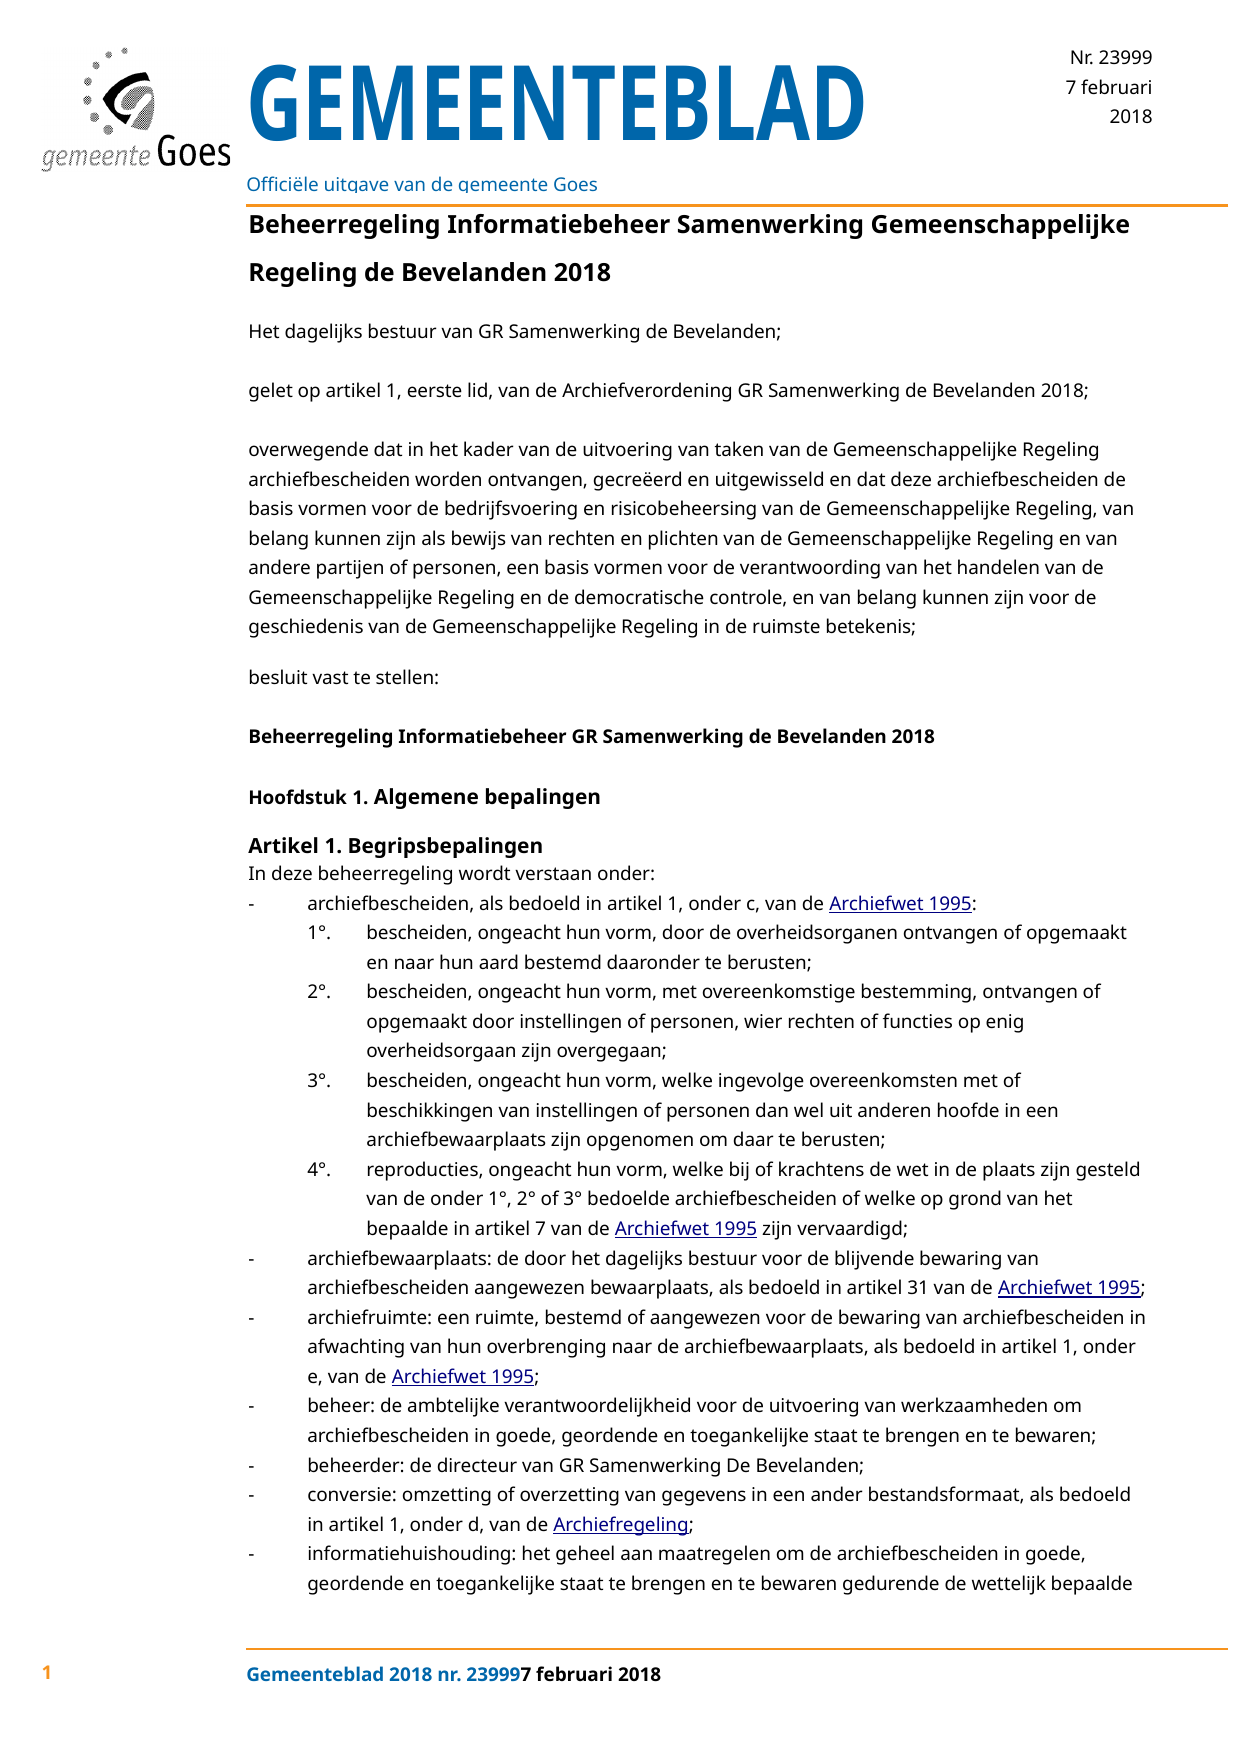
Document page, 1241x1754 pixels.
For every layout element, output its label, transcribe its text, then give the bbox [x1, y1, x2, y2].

list beheerder: de directeur van GR Samenwerking De Bevelanden; [248, 1452, 1152, 1477]
text overwegende dat in het kader van de uitvoering van taken van de Gemeenschappelijke Regeling archiefbescheiden worden ontvangen, gecreëerd en uitgewisseld en dat deze archiefbescheiden de basis vormen voor de bedrijfsvoering en risicobeheersing van de Gemeenschappelijke Regeling, van belang kunnen zijn als bewijs van rechten en plichten van de Gemeenschappelijke Regeling en van andere partijen of personen, een basis vormen voor de verantwoording van het handelen van de Gemeenschappelijke Regeling en de democratische controle, en van belang kunnen zijn voor de geschiedenis van de Gemeenschappelijke Regeling in de ruimste betekenis; [248, 436, 1152, 639]
list bescheiden, ongeacht hun vorm, door de overheidsorganen ontvangen of opgemaakt en naar hun aard bestemd daaronder te berusten; [307, 919, 1152, 974]
list conversie: omzetting of overzetting van gegevens in een ander bestandsformaat, als bedoeld in artikel 1, onder d, van de Archiefregeling; [248, 1481, 1152, 1537]
list beheer: de ambtelijke verantwoordelijkheid voor de uitvoering van werkzaamheden om archiefbescheiden in goede, geordende en toegankelijke staat te brengen en te bewaren; [248, 1393, 1152, 1448]
text Artikel 1. Begripsbepalingen [248, 832, 1152, 860]
list informatiehuishouding: het geheel aan maatregelen om de archiefbescheiden in goede, geordende en toegankelijke staat te brengen en te bewaren gedurende de wettelijk bepaalde [248, 1541, 1152, 1596]
text besluit vast te stellen: [248, 664, 1152, 690]
text Het dagelijks bestuur van GR Samenwerking de Bevelanden; [248, 318, 1152, 344]
list archiefbescheiden, als bedoeld in artikel 1, onder c, van de Archiefwet 1995: [248, 890, 1152, 915]
list archiefbewaarplaats: de door het dagelijks bestuur voor de blijvende bewaring van archiefbescheiden aangewezen bewaarplaats, als bedoeld in artikel 31 van de Archiefwet 1995; [248, 1245, 1152, 1300]
text Beheerregeling Informatiebeheer GR Samenwerking de Bevelanden 2018 [248, 723, 1152, 749]
text Hoofdstuk 1. Algemene bepalingen [248, 782, 1152, 811]
list bescheiden, ongeacht hun vorm, welke ingevolge overeenkomsten met of beschikkingen van instellingen of personen dan wel uit anderen hoofde in een archiefbewaarplaats zijn opgenomen om daar te berusten; [307, 1067, 1152, 1152]
text gelet op artikel 1, eerste lid, van de Archiefverordening GR Samenwerking de Bevelanden 2018; [248, 377, 1152, 403]
list archiefruimte: een ruimte, bestemd of aangewezen voor de bewaring van archiefbescheiden in afwachting van hun overbrenging naar de archiefbewaarplaats, als bedoeld in artikel 1, onder e, van de Archiefwet 1995; [248, 1304, 1152, 1389]
picture [41, 47, 231, 172]
text Beheerregeling Informatiebeheer Samenwerking Gemeenschappelijke Regeling de Bevelanden 2018 [248, 207, 1152, 288]
text In deze beheerregeling wordt verstaan onder: [248, 860, 1152, 886]
list bescheiden, ongeacht hun vorm, met overeenkomstige bestemming, ontvangen of opgemaakt door instellingen of personen, wier rechten of functies op enig overheidsorgaan zijn overgegaan; [307, 978, 1152, 1063]
list reproducties, ongeacht hun vorm, welke bij of krachtens de wet in de plaats zijn gesteld van de onder 1°, 2° of 3° bedoelde archiefbescheiden of welke op grond van het bepaalde in artikel 7 van de Archiefwet 1995 zijn vervaardigd; [307, 1156, 1152, 1241]
